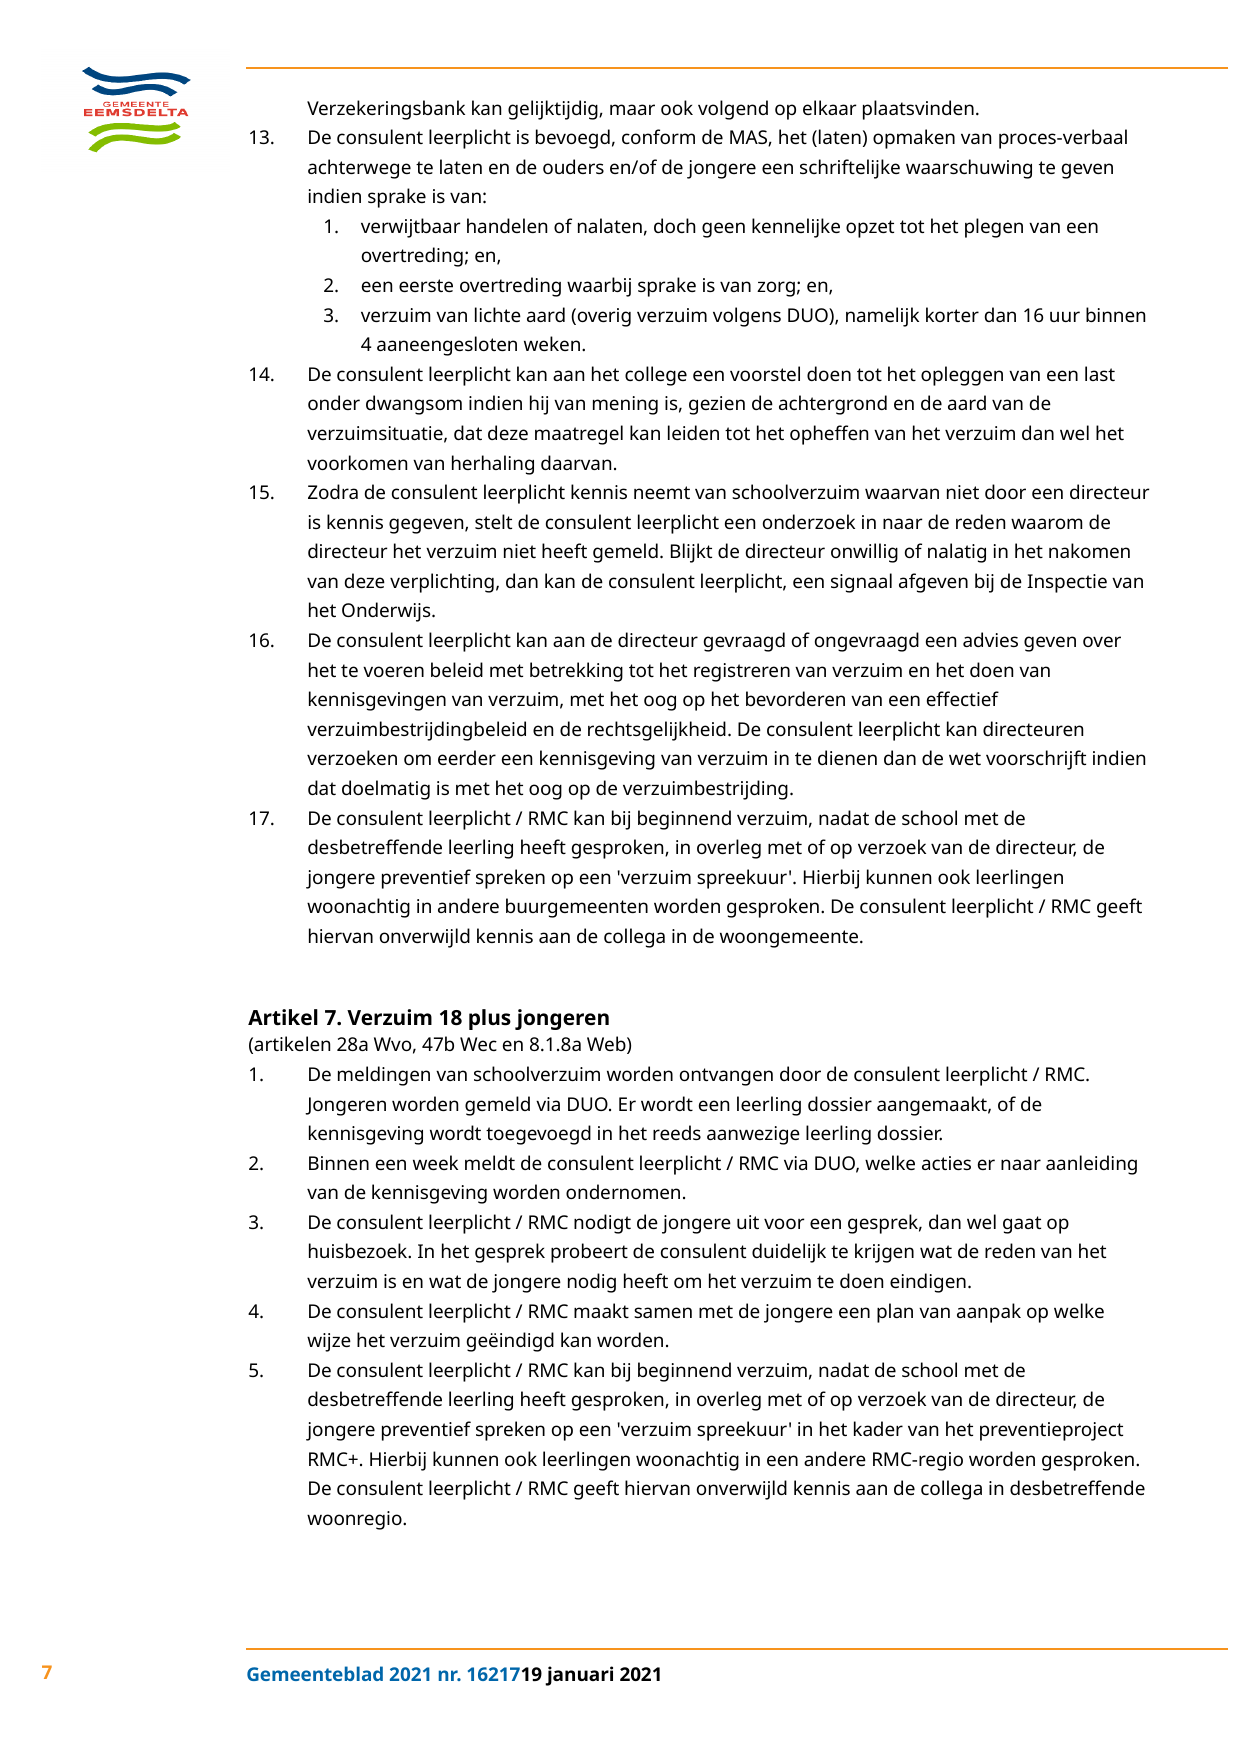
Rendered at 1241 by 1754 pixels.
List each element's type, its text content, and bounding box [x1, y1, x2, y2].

list Verzekeringsbank kan gelijktijdig, maar ook volgend op elkaar plaatsvinden. [248, 95, 1152, 121]
picture [41, 47, 231, 172]
list De consulent leerplicht kan aan de directeur gevraagd of ongevraagd een advies geven over het te voeren beleid met betrekking tot het registreren van verzuim en het doen van kennisgevingen van verzuim, met het oog op het bevorderen van een effectief verzuimbestrijdingbeleid en de rechtsgelijkheid. De consulent leerplicht kan directeuren verzoeken om eerder een kennisgeving van verzuim in te dienen dan de wet voorschrijft indien dat doelmatig is met het oog op de verzuimbestrijding. [248, 627, 1152, 801]
list Binnen een week meldt de consulent leerplicht / RMC via DUO, welke acties er naar aanleiding van de kennisgeving worden ondernomen. [248, 1150, 1152, 1205]
text (artikelen 28a Wvo, 47b Wec en 8.1.8a Web) [248, 1032, 1152, 1057]
text Artikel 7. Verzuim 18 plus jongeren [248, 1003, 1152, 1032]
list De consulent leerplicht is bevoegd, conform de MAS, het (laten) opmaken van proces-verbaal achterwege te laten en de ouders en/of de jongere een schriftelijke waarschuwing te geven indien sprake is van: [248, 124, 1152, 209]
list De consulent leerplicht / RMC kan bij beginnend verzuim, nadat de school met de desbetreffende leerling heeft gesproken, in overleg met of op verzoek van de directeur, de jongere preventief spreken op een 'verzuim spreekuur' in het kader van het preventieproject RMC+. Hierbij kunnen ook leerlingen woonachtig in een andere RMC-regio worden gesproken. De consulent leerplicht / RMC geeft hiervan onverwijld kennis aan de collega in desbetreffende woonregio. [248, 1357, 1152, 1531]
list De meldingen van schoolverzuim worden ontvangen door de consulent leerplicht / RMC. Jongeren worden gemeld via DUO. Er wordt een leerling dossier aangemaakt, of de kennisgeving wordt toegevoegd in het reeds aanwezige leerling dossier. [248, 1061, 1152, 1146]
list Zodra de consulent leerplicht kennis neemt van schoolverzuim waarvan niet door een directeur is kennis gegeven, stelt de consulent leerplicht een onderzoek in naar de reden waarom de directeur het verzuim niet heeft gemeld. Blijkt de directeur onwillig of nalatig in het nakomen van deze verplichting, dan kan de consulent leerplicht, een signaal afgeven bij de Inspectie van het Onderwijs. [248, 479, 1152, 623]
list verzuim van lichte aard (overig verzuim volgens DUO), namelijk korter dan 16 uur binnen 4 aaneengesloten weken. [323, 302, 1152, 357]
list De consulent leerplicht / RMC nodigt de jongere uit voor een gesprek, dan wel gaat op huisbezoek. In het gesprek probeert de consulent duidelijk te krijgen wat de reden van het verzuim is en wat de jongere nodig heeft om het verzuim te doen eindigen. [248, 1209, 1152, 1294]
list een eerste overtreding waarbij sprake is van zorg; en, [323, 272, 1152, 298]
list De consulent leerplicht / RMC maakt samen met de jongere een plan van aanpak op welke wijze het verzuim geëindigd kan worden. [248, 1298, 1152, 1353]
list De consulent leerplicht / RMC kan bij beginnend verzuim, nadat de school met de desbetreffende leerling heeft gesproken, in overleg met of op verzoek van de directeur, de jongere preventief spreken op een 'verzuim spreekuur'. Hierbij kunnen ook leerlingen woonachtig in andere buurgemeenten worden gesproken. De consulent leerplicht / RMC geeft hiervan onverwijld kennis aan de collega in de woongemeente. [248, 805, 1152, 949]
list De consulent leerplicht kan aan het college een voorstel doen tot het opleggen van een last onder dwangsom indien hij van mening is, gezien de achtergrond en de aard van de verzuimsituatie, dat deze maatregel kan leiden tot het opheffen van het verzuim dan wel het voorkomen van herhaling daarvan. [248, 361, 1152, 476]
list verwijtbaar handelen of nalaten, doch geen kennelijke opzet tot het plegen van een overtreding; en, [323, 213, 1152, 268]
